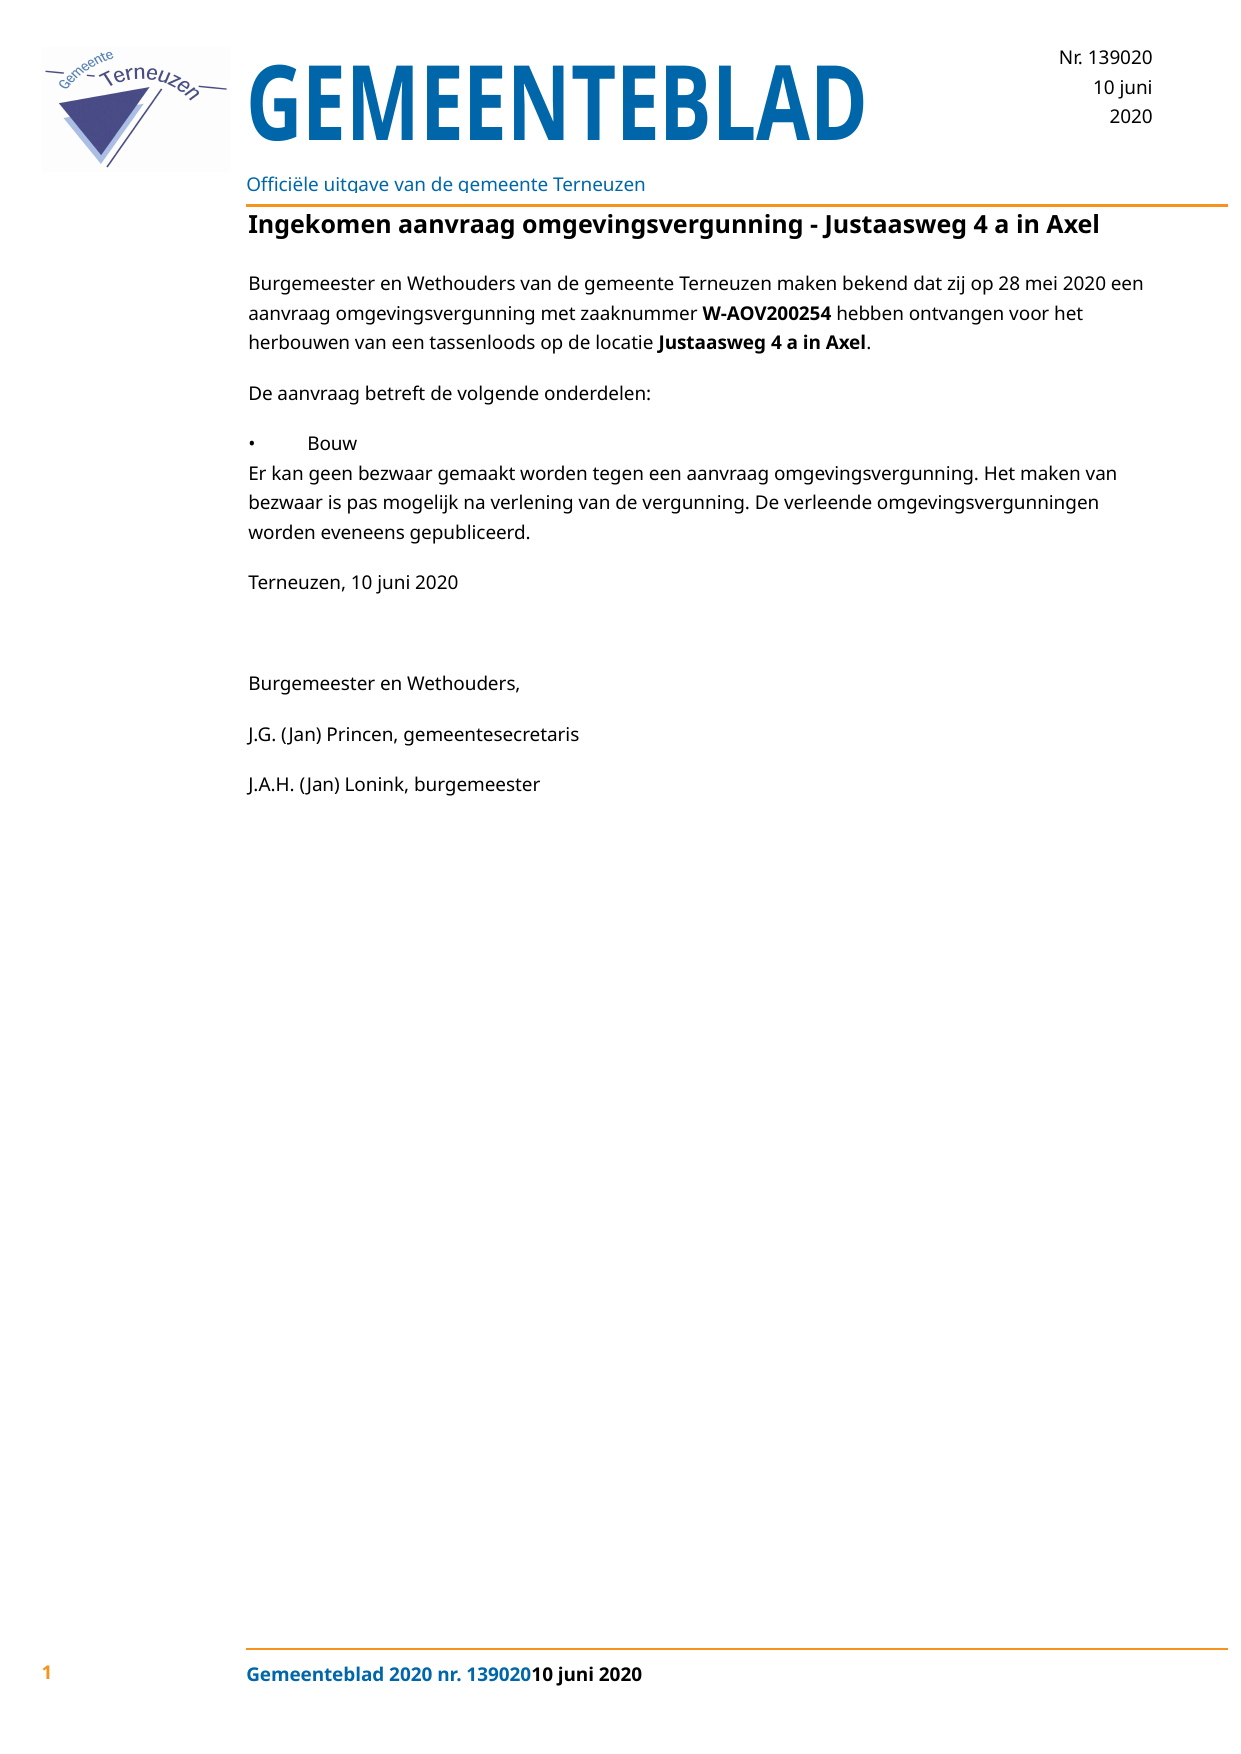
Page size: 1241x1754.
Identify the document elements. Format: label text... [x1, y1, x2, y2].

text Er kan geen bezwaar gemaakt worden tegen een aanvraag omgevingsvergunning. Het maken van bezwaar is pas mogelijk na verlening van de vergunning. De verleende omgevingsvergunningen worden eveneens gepubliceerd. [248, 460, 1152, 545]
picture [41, 47, 231, 172]
list Bouw [248, 430, 1152, 456]
text Burgemeester en Wethouders, [248, 670, 1152, 696]
text Burgemeester en Wethouders van de gemeente Terneuzen maken bekend dat zij op 28 mei 2020 een aanvraag omgevingsvergunning met zaaknummer W-AOV200254 hebben ontvangen voor het herbouwen van een tassenloods op de locatie Justaasweg 4 a in Axel. [248, 270, 1152, 355]
text J.A.H. (Jan) Lonink, burgemeester [248, 771, 1152, 797]
text J.G. (Jan) Princen, gemeentesecretaris [248, 721, 1152, 746]
text De aanvraag betreft de volgende onderdelen: [248, 380, 1152, 406]
text Ingekomen aanvraag omgevingsvergunning - Justaasweg 4 a in Axel [248, 207, 1152, 241]
text Terneuzen, 10 juni 2020 [248, 569, 1152, 595]
